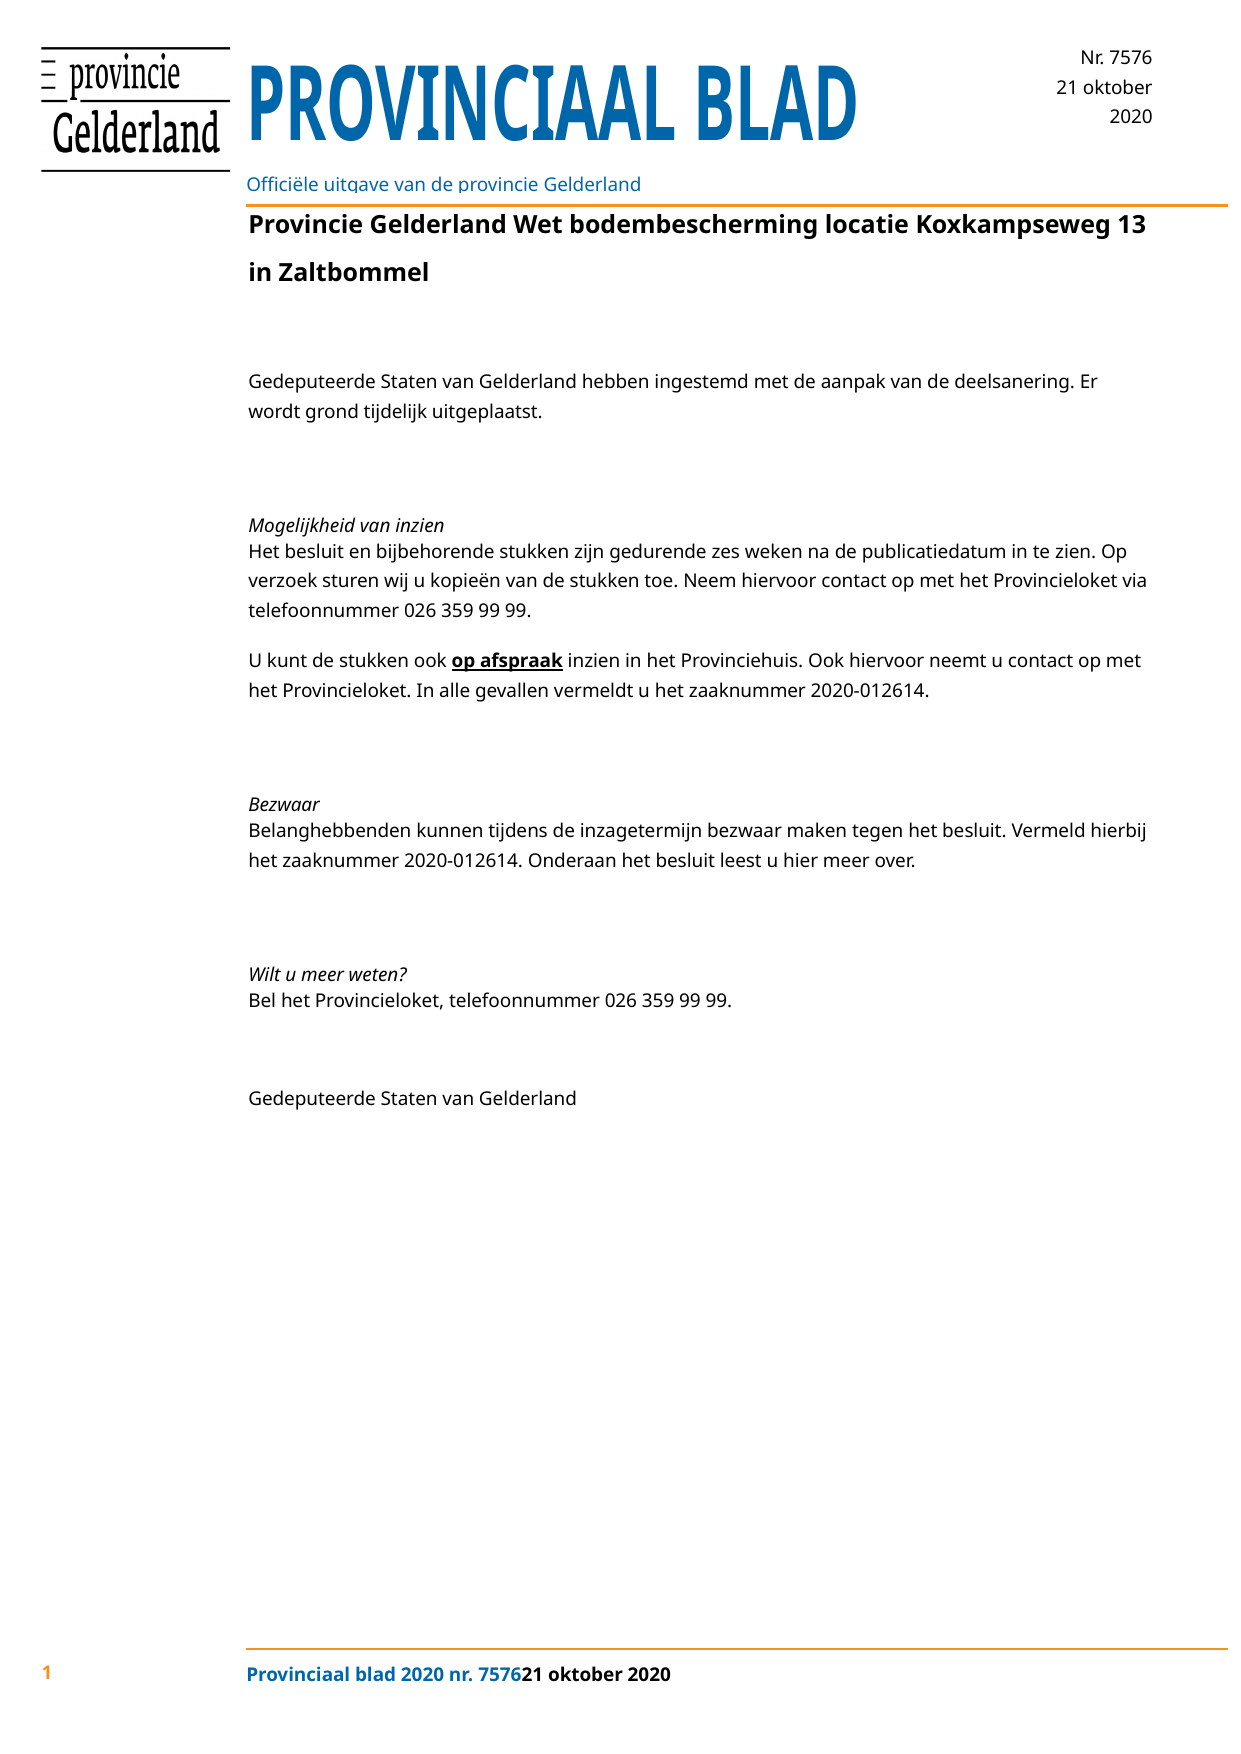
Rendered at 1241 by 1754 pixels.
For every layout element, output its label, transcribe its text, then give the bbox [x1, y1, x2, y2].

text Provincie Gelderland Wet bodembescherming locatie Koxkampseweg 13 in Zaltbommel [248, 207, 1152, 288]
text Bezwaar [248, 792, 1152, 817]
text Wilt u meer weten? [248, 961, 1152, 987]
text Het besluit en bijbehorende stukken zijn gedurende zes weken na de publicatiedatum in te zien. Op verzoek sturen wij u kopieën van de stukken toe. Neem hiervoor contact op met het Provincieloket via telefoonnummer 026 359 99 99. [248, 538, 1152, 623]
picture [41, 47, 231, 172]
text Gedeputeerde Staten van Gelderland [248, 1085, 1152, 1111]
text Gedeputeerde Staten van Gelderland hebben ingestemd met de aanpak van de deelsanering. Er wordt grond tijdelijk uitgeplaatst. [248, 368, 1152, 424]
text Belanghebbenden kunnen tijdens de inzagetermijn bezwaar maken tegen het besluit. Vermeld hierbij het zaaknummer 2020-012614. Onderaan het besluit leest u hier meer over. [248, 817, 1152, 873]
text Mogelijkheid van inzien [248, 512, 1152, 538]
text Bel het Provincieloket, telefoonnummer 026 359 99 99. [248, 987, 1152, 1013]
text U kunt de stukken ook op afspraak inzien in het Provinciehuis. Ook hiervoor neemt u contact op met het Provincieloket. In alle gevallen vermeldt u het zaaknummer 2020-012614. [248, 648, 1152, 703]
